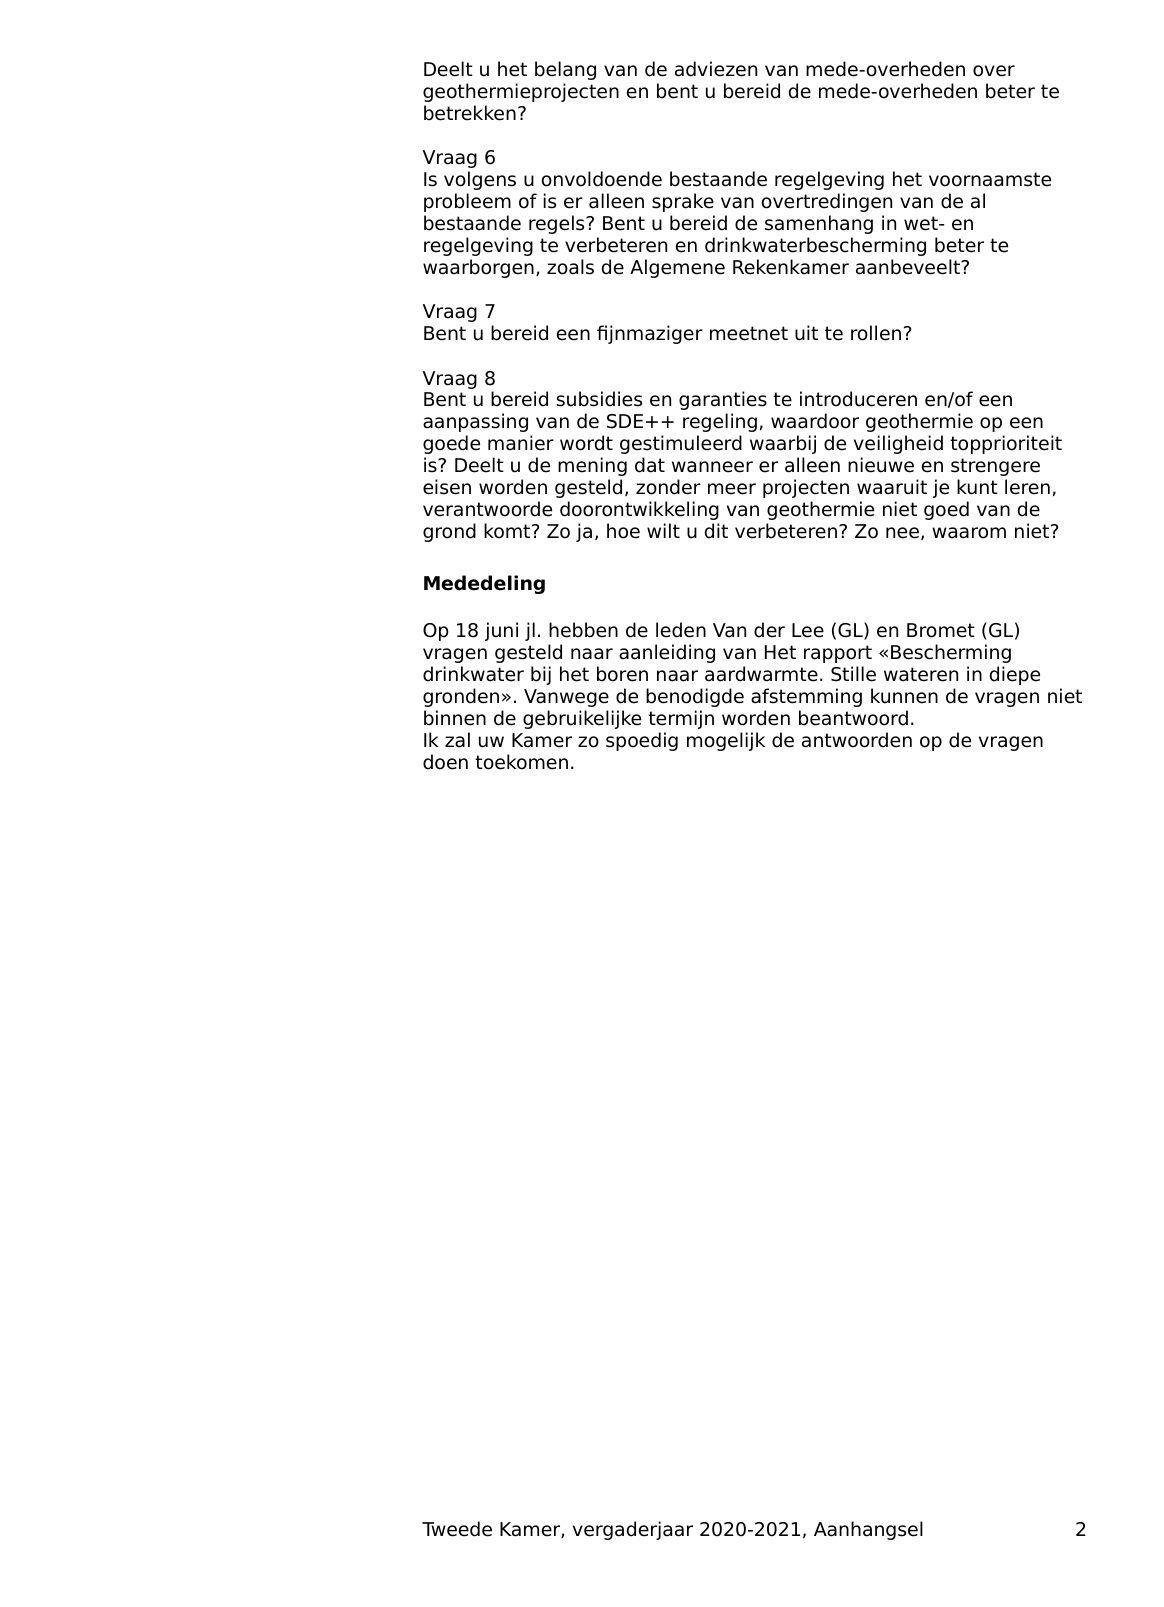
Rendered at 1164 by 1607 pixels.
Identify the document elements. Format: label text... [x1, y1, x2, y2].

text Bent u bereid een fijnmaziger meetnet uit te rollen? [422, 323, 1087, 345]
text Op 18 juni jl. hebben de leden Van der Lee (GL) en Bromet (GL) vragen gesteld naar aanleiding van Het rapport «Bescherming drinkwater bij het boren naar aardwarmte. Stille wateren in diepe gronden». Vanwege de benodigde afstemming kunnen de vragen niet binnen de gebruikelijke termijn worden beantwoord. [422, 620, 1087, 730]
subtitle Mededeling [422, 573, 1087, 595]
text Is volgens u onvoldoende bestaande regelgeving het voornaamste probleem of is er alleen sprake van overtredingen van de al bestaande regels? Bent u bereid de samenhang in wet- en regelgeving te verbeteren en drinkwaterbescherming beter te waarborgen, zoals de Algemene Rekenkamer aanbeveelt? [422, 169, 1087, 279]
text Vraag 8 [422, 367, 1087, 389]
text Vraag 7 [422, 301, 1087, 323]
text Bent u bereid subsidies en garanties te introduceren en/of een aanpassing van de SDE++ regeling, waardoor geothermie op een goede manier wordt gestimuleerd waarbij de veiligheid topprioriteit is? Deelt u de mening dat wanneer er alleen nieuwe en strengere eisen worden gesteld, zonder meer projecten waaruit je kunt leren, verantwoorde doorontwikkeling van geothermie niet goed van de grond komt? Zo ja, hoe wilt u dit verbeteren? Zo nee, waarom niet? [422, 389, 1087, 543]
text Vraag 6 [422, 147, 1087, 169]
text Ik zal uw Kamer zo spoedig mogelijk de antwoorden op de vragen doen toekomen. [422, 730, 1087, 774]
text Deelt u het belang van de adviezen van mede-overheden over geothermieprojecten en bent u bereid de mede-overheden beter te betrekken? [422, 59, 1087, 125]
